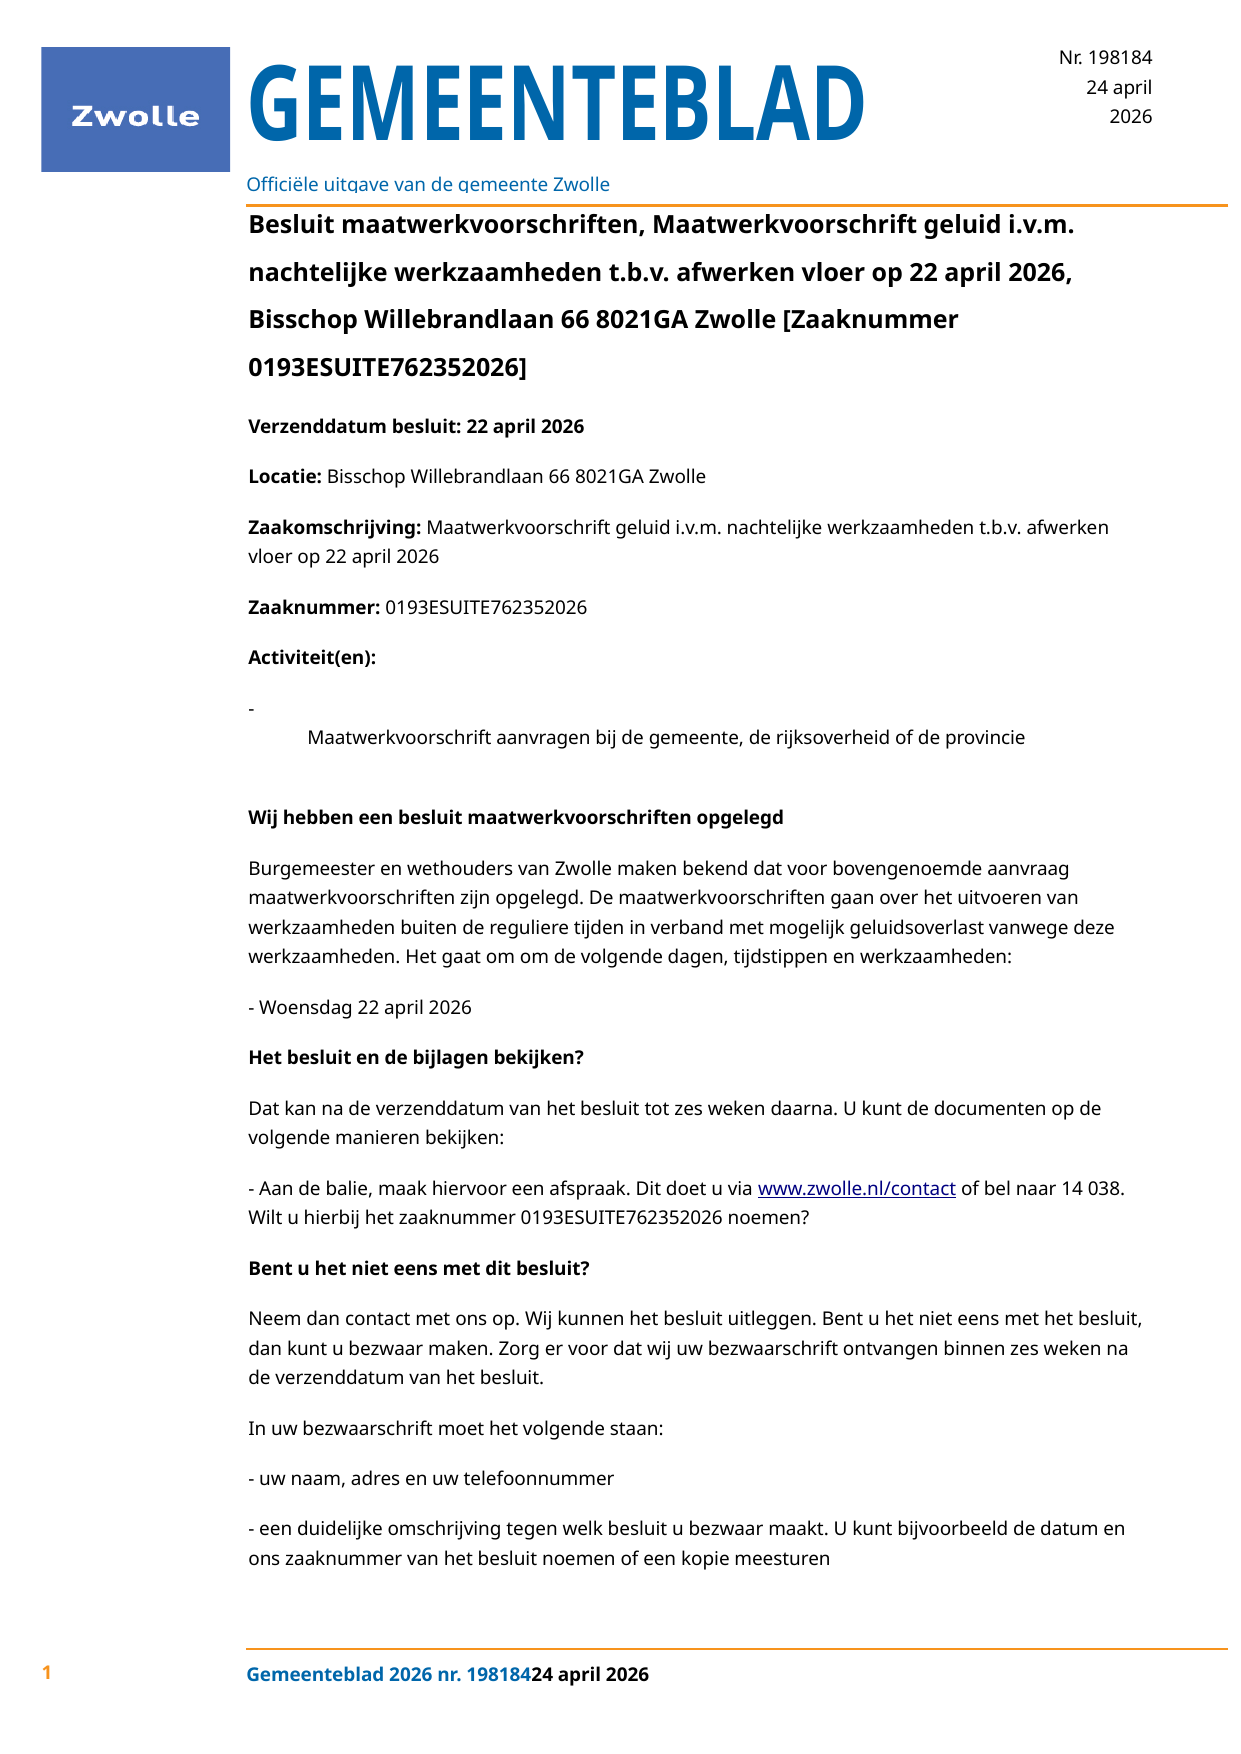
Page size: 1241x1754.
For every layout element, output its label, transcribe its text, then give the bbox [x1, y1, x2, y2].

text Zaakomschrijving: Maatwerkvoorschrift geluid i.v.m. nachtelijke werkzaamheden t.b.v. afwerken vloer op 22 april 2026 [248, 514, 1152, 569]
list Maatwerkvoorschrift aanvragen bij de gemeente, de rijksoverheid of de provincie [248, 724, 1152, 750]
text Locatie: Bisschop Willebrandlaan 66 8021GA Zwolle [248, 463, 1152, 489]
text Bent u het niet eens met dit besluit? [248, 1255, 1152, 1281]
text Burgemeester en wethouders van Zwolle maken bekend dat voor bovengenoemde aanvraag maatwerkvoorschriften zijn opgelegd. De maatwerkvoorschriften gaan over het uitvoeren van werkzaamheden buiten de reguliere tijden in verband met mogelijk geluidsoverlast vanwege deze werkzaamheden. Het gaat om om de volgende dagen, tijdstippen en werkzaamheden: [248, 855, 1152, 969]
text Activiteit(en): [248, 644, 1152, 670]
text Zaaknummer: 0193ESUITE762352026 [248, 594, 1152, 620]
text Besluit maatwerkvoorschriften, Maatwerkvoorschrift geluid i.v.m. nachtelijke werkzaamheden t.b.v. afwerken vloer op 22 april 2026, Bisschop Willebrandlaan 66 8021GA Zwolle [Zaaknummer 0193ESUITE762352026] [248, 207, 1152, 384]
text - een duidelijke omschrijving tegen welk besluit u bezwaar maakt. U kunt bijvoorbeeld de datum en ons zaaknummer van het besluit noemen of een kopie meesturen [248, 1516, 1152, 1571]
text Neem dan contact met ons op. Wij kunnen het besluit uitleggen. Bent u het niet eens met het besluit, dan kunt u bezwaar maken. Zorg er voor dat wij uw bezwaarschrift ontvangen binnen zes weken na de verzenddatum van het besluit. [248, 1305, 1152, 1390]
text - uw naam, adres en uw telefoonnummer [248, 1465, 1152, 1491]
text - Woensdag 22 april 2026 [248, 994, 1152, 1020]
text Het besluit en de bijlagen bekijken? [248, 1044, 1152, 1070]
text - Aan de balie, maak hiervoor een afspraak. Dit doet u via www.zwolle.nl/contact of bel naar 14 038. Wilt u hierbij het zaaknummer 0193ESUITE762352026 noemen? [248, 1175, 1152, 1230]
text Wij hebben een besluit maatwerkvoorschriften opgelegd [248, 804, 1152, 830]
text In uw bezwaarschrift moet het volgende staan: [248, 1415, 1152, 1441]
text Dat kan na de verzenddatum van het besluit tot zes weken daarna. U kunt de documenten op de volgende manieren bekijken: [248, 1095, 1152, 1150]
picture [41, 47, 231, 172]
text Verzenddatum besluit: 22 april 2026 [248, 413, 1152, 439]
